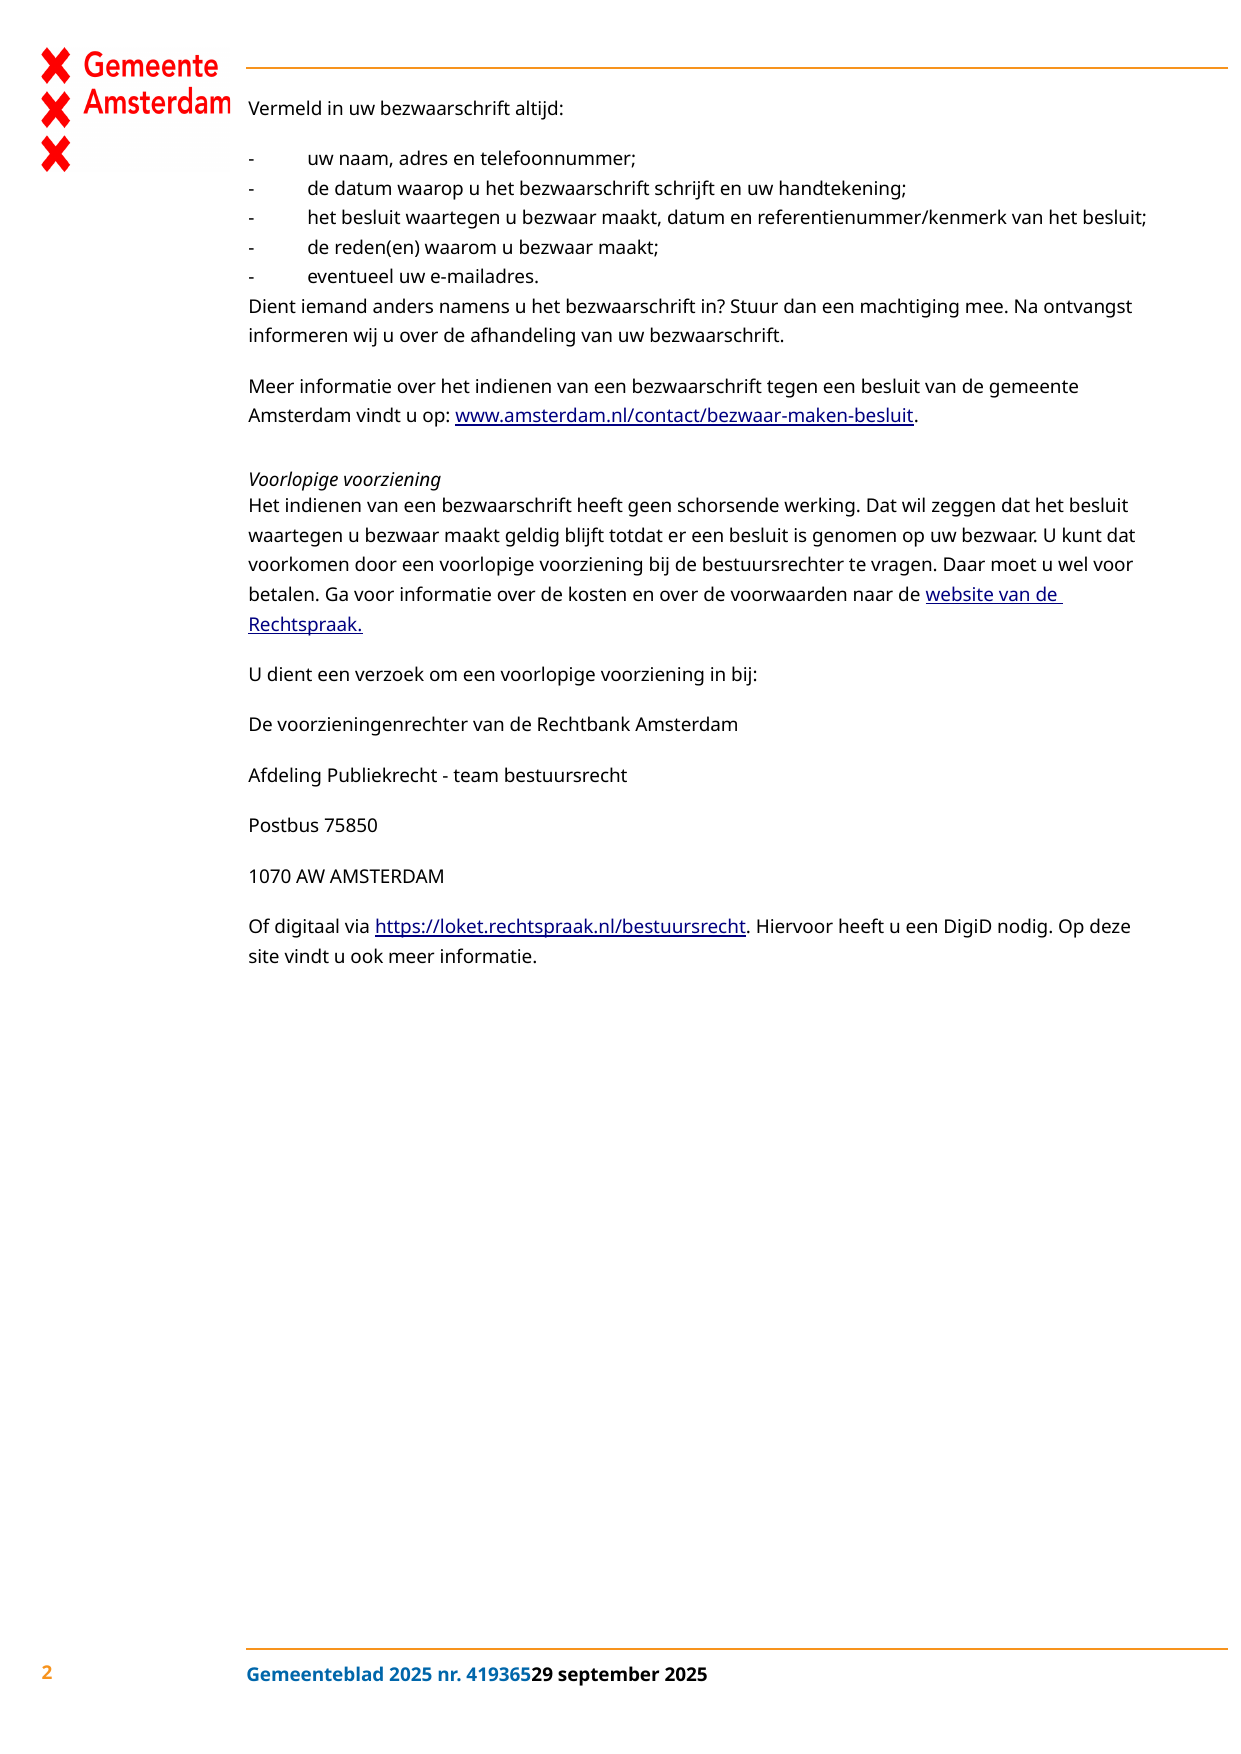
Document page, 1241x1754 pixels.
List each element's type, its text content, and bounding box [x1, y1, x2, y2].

text Dient iemand anders namens u het bezwaarschrift in? Stuur dan een machtiging mee. Na ontvangst informeren wij u over de afhandeling van uw bezwaarschrift. [248, 293, 1152, 348]
list de datum waarop u het bezwaarschrift schrijft en uw handtekening; [248, 175, 1152, 201]
list eventueel uw e-mailadres. [248, 263, 1152, 289]
text U dient een verzoek om een voorlopige voorziening in bij: [248, 661, 1152, 687]
text De voorzieningenrechter van de Rechtbank Amsterdam [248, 712, 1152, 737]
text Of digitaal via https://loket.rechtspraak.nl/bestuursrecht. Hiervoor heeft u een DigiD nodig. Op deze site vindt u ook meer informatie. [248, 913, 1152, 968]
picture [41, 47, 231, 172]
text Postbus 75850 [248, 812, 1152, 838]
list uw naam, adres en telefoonnummer; [248, 145, 1152, 171]
text Meer informatie over het indienen van een bezwaarschrift tegen een besluit van de gemeente Amsterdam vindt u op: www.amsterdam.nl/contact/bezwaar-maken-besluit. [248, 373, 1152, 428]
text Het indienen van een bezwaarschrift heeft geen schorsende werking. Dat wil zeggen dat het besluit waartegen u bezwaar maakt geldig blijft totdat er een besluit is genomen op uw bezwaar. U kunt dat voorkomen door een voorlopige voorziening bij de bestuursrechter te vragen. Daar moet u wel voor betalen. Ga voor informatie over de kosten en over de voorwaarden naar de website van de Rechtspraak. [248, 492, 1152, 636]
text Vermeld in uw bezwaarschrift altijd: [248, 95, 1152, 121]
list de reden(en) waarom u bezwaar maakt; [248, 234, 1152, 260]
text Voorlopige voorziening [248, 467, 1152, 492]
text Afdeling Publiekrecht - team bestuursrecht [248, 762, 1152, 788]
list het besluit waartegen u bezwaar maakt, datum en referentienummer/kenmerk van het besluit; [248, 204, 1152, 230]
text 1070 AW AMSTERDAM [248, 863, 1152, 888]
